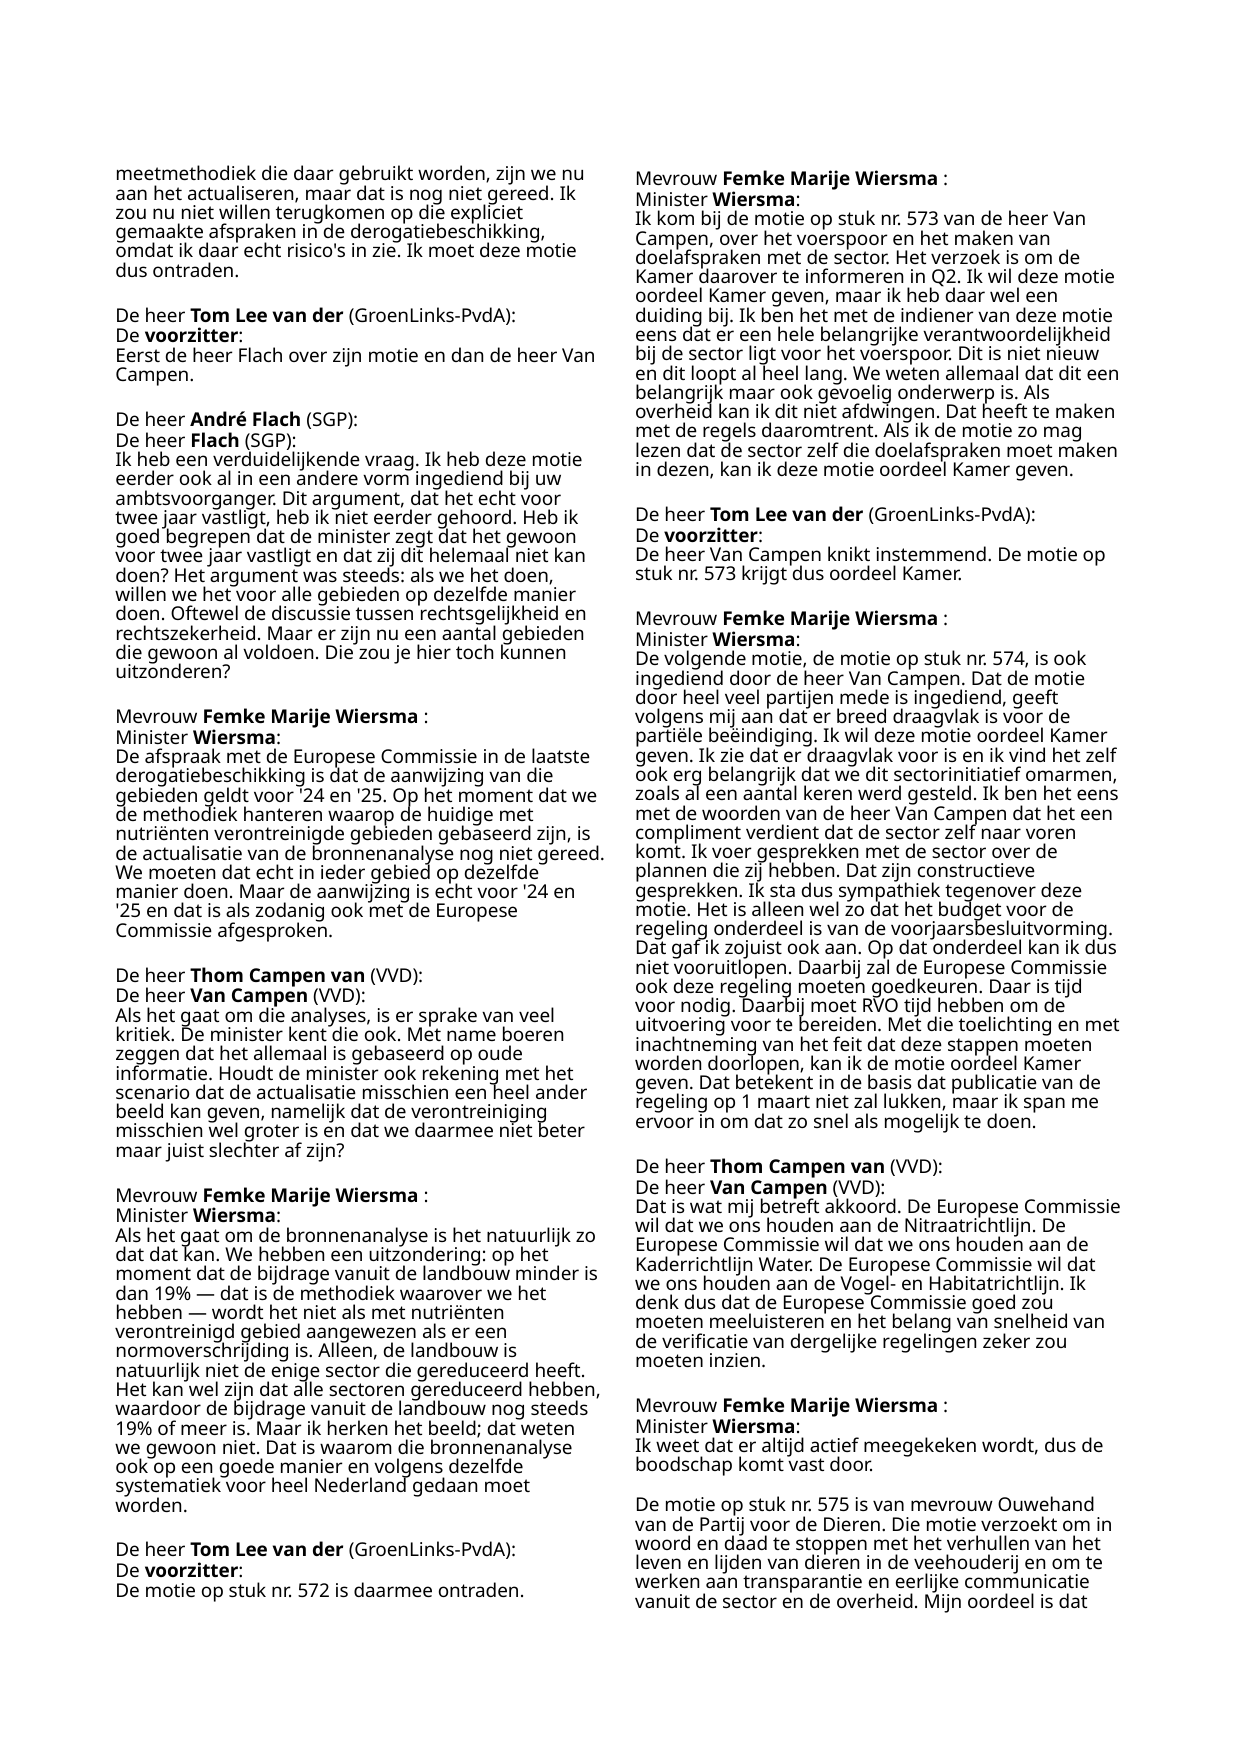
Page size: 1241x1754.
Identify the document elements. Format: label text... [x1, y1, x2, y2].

text Minister Wiersma: [635, 631, 1125, 650]
text De motie op stuk nr. 575 is van mevrouw Ouwehand van de Partij voor de Dieren. Die motie verzoekt om in woord en daad te stoppen met het verhullen van het leven en lijden van dieren in de veehouderij en om te werken aan transparantie en eerlijke communicatie vanuit de sector en de overheid. Mijn oordeel is dat [635, 1496, 1125, 1612]
text Minister Wiersma: [635, 1418, 1125, 1437]
text Ik weet dat er altijd actief meegekeken wordt, dus de boodschap komt vast door. [635, 1437, 1125, 1476]
text De heer Flach (SGP): [115, 432, 605, 451]
text meetmethodiek die daar gebruikt worden, zijn we nu aan het actualiseren, maar dat is nog niet gereed. Ik zou nu niet willen terugkomen op die expliciet gemaakte afspraken in de derogatiebeschikking, omdat ik daar echt risico's in zie. Ik moet deze motie dus ontraden. [115, 165, 605, 281]
text De voorzitter: [115, 327, 605, 347]
text De voorzitter: [635, 527, 1125, 546]
text De motie op stuk nr. 572 is daarmee ontraden. [115, 1582, 605, 1601]
text Minister Wiersma: [115, 729, 605, 748]
text Mevrouw Femke Marije Wiersma : [635, 165, 1125, 191]
text Dat is wat mij betreft akkoord. De Europese Commissie wil dat we ons houden aan de Nitraatrichtlijn. De Europese Commissie wil dat we ons houden aan de Kaderrichtlijn Water. De Europese Commissie wil dat we ons houden aan de Vogel- en Habitatrichtlijn. Ik denk dus dat de Europese Commissie goed zou moeten meeluisteren en het belang van snelheid van de verificatie van dergelijke regelingen zeker zou moeten inzien. [635, 1198, 1125, 1371]
text De heer Tom Lee van der (GroenLinks-PvdA): [115, 302, 605, 327]
text Mevrouw Femke Marije Wiersma : [115, 703, 605, 729]
text Mevrouw Femke Marije Wiersma : [635, 1392, 1125, 1418]
text Mevrouw Femke Marije Wiersma : [635, 605, 1125, 631]
text De volgende motie, de motie op stuk nr. 574, is ook ingediend door de heer Van Campen. Dat de motie door heel veel partijen mede is ingediend, geeft volgens mij aan dat er breed draagvlak is voor de partiële beëindiging. Ik wil deze motie oordeel Kamer geven. Ik zie dat er draagvlak voor is en ik vind het zelf ook erg belangrijk dat we dit sectorinitiatief omarmen, zoals al een aantal keren werd gesteld. Ik ben het eens met de woorden van de heer Van Campen dat het een compliment verdient dat de sector zelf naar voren komt. Ik voer gesprekken met de sector over de plannen die zij hebben. Dat zijn constructieve gesprekken. Ik sta dus sympathiek tegenover deze motie. Het is alleen wel zo dat het budget voor de regeling onderdeel is van de voorjaarsbesluitvorming. Dat gaf ik zojuist ook aan. Op dat onderdeel kan ik dus niet vooruitlopen. Daarbij zal de Europese Commissie ook deze regeling moeten goedkeuren. Daar is tijd voor nodig. Daarbij moet RVO tijd hebben om de uitvoering voor te bereiden. Met die toelichting en met inachtneming van het feit dat deze stappen moeten worden doorlopen, kan ik de motie oordeel Kamer geven. Dat betekent in de basis dat publicatie van de regeling op 1 maart niet zal lukken, maar ik span me ervoor in om dat zo snel als mogelijk te doen. [635, 650, 1125, 1132]
text De heer Tom Lee van der (GroenLinks-PvdA): [635, 501, 1125, 527]
text De heer Thom Campen van (VVD): [635, 1153, 1125, 1179]
text Eerst de heer Flach over zijn motie en dan de heer Van Campen. [115, 347, 605, 385]
text Minister Wiersma: [115, 1207, 605, 1227]
text Minister Wiersma: [635, 191, 1125, 210]
text Als het gaat om die analyses, is er sprake van veel kritiek. De minister kent die ook. Met name boeren zeggen dat het allemaal is gebaseerd op oude informatie. Houdt de minister ook rekening met het scenario dat de actualisatie misschien een heel ander beeld kan geven, namelijk dat de verontreiniging misschien wel groter is en dat we daarmee niet beter maar juist slechter af zijn? [115, 1007, 605, 1161]
text De heer Van Campen knikt instemmend. De motie op stuk nr. 573 krijgt dus oordeel Kamer. [635, 546, 1125, 584]
text De heer Van Campen (VVD): [115, 987, 605, 1007]
text De heer Van Campen (VVD): [635, 1179, 1125, 1198]
text De heer André Flach (SGP): [115, 406, 605, 432]
text Mevrouw Femke Marije Wiersma : [115, 1182, 605, 1207]
text Ik kom bij de motie op stuk nr. 573 van de heer Van Campen, over het voerspoor en het maken van doelafspraken met de sector. Het verzoek is om de Kamer daarover te informeren in Q2. Ik wil deze motie oordeel Kamer geven, maar ik heb daar wel een duiding bij. Ik ben het met de indiener van deze motie eens dat er een hele belangrijke verantwoordelijkheid bij de sector ligt voor het voerspoor. Dit is niet nieuw en dit loopt al heel lang. We weten allemaal dat dit een belangrijk maar ook gevoelig onderwerp is. Als overheid kan ik dit niet afdwingen. Dat heeft te maken met de regels daaromtrent. Als ik de motie zo mag lezen dat de sector zelf die doelafspraken moet maken in dezen, kan ik deze motie oordeel Kamer geven. [635, 210, 1125, 480]
text De heer Thom Campen van (VVD): [115, 962, 605, 987]
text Als het gaat om de bronnenanalyse is het natuurlijk zo dat dat kan. We hebben een uitzondering: op het moment dat de bijdrage vanuit de landbouw minder is dan 19% — dat is de methodiek waarover we het hebben — wordt het niet als met nutriënten verontreinigd gebied aangewezen als er een normoverschrijding is. Alleen, de landbouw is natuurlijk niet de enige sector die gereduceerd heeft. Het kan wel zijn dat alle sectoren gereduceerd hebben, waardoor de bijdrage vanuit de landbouw nog steeds 19% of meer is. Maar ik herken het beeld; dat weten we gewoon niet. Dat is waarom die bronnenanalyse ook op een goede manier en volgens dezelfde systematiek voor heel Nederland gedaan moet worden. [115, 1227, 605, 1516]
text Ik heb een verduidelijkende vraag. Ik heb deze motie eerder ook al in een andere vorm ingediend bij uw ambtsvoorganger. Dit argument, dat het echt voor twee jaar vastligt, heb ik niet eerder gehoord. Heb ik goed begrepen dat de minister zegt dat het gewoon voor twee jaar vastligt en dat zij dit helemaal niet kan doen? Het argument was steeds: als we het doen, willen we het voor alle gebieden op dezelfde manier doen. Oftewel de discussie tussen rechtsgelijkheid en rechtszekerheid. Maar er zijn nu een aantal gebieden die gewoon al voldoen. Die zou je hier toch kunnen uitzonderen? [115, 451, 605, 682]
text De afspraak met de Europese Commissie in de laatste derogatiebeschikking is dat de aanwijzing van die gebieden geldt voor '24 en '25. Op het moment dat we de methodiek hanteren waarop de huidige met nutriënten verontreinigde gebieden gebaseerd zijn, is de actualisatie van de bronnenanalyse nog niet gereed. We moeten dat echt in ieder gebied op dezelfde manier doen. Maar de aanwijzing is echt voor '24 en '25 en dat is als zodanig ook met de Europese Commissie afgesproken. [115, 748, 605, 941]
text De heer Tom Lee van der (GroenLinks-PvdA): [115, 1537, 605, 1562]
text De voorzitter: [115, 1562, 605, 1582]
